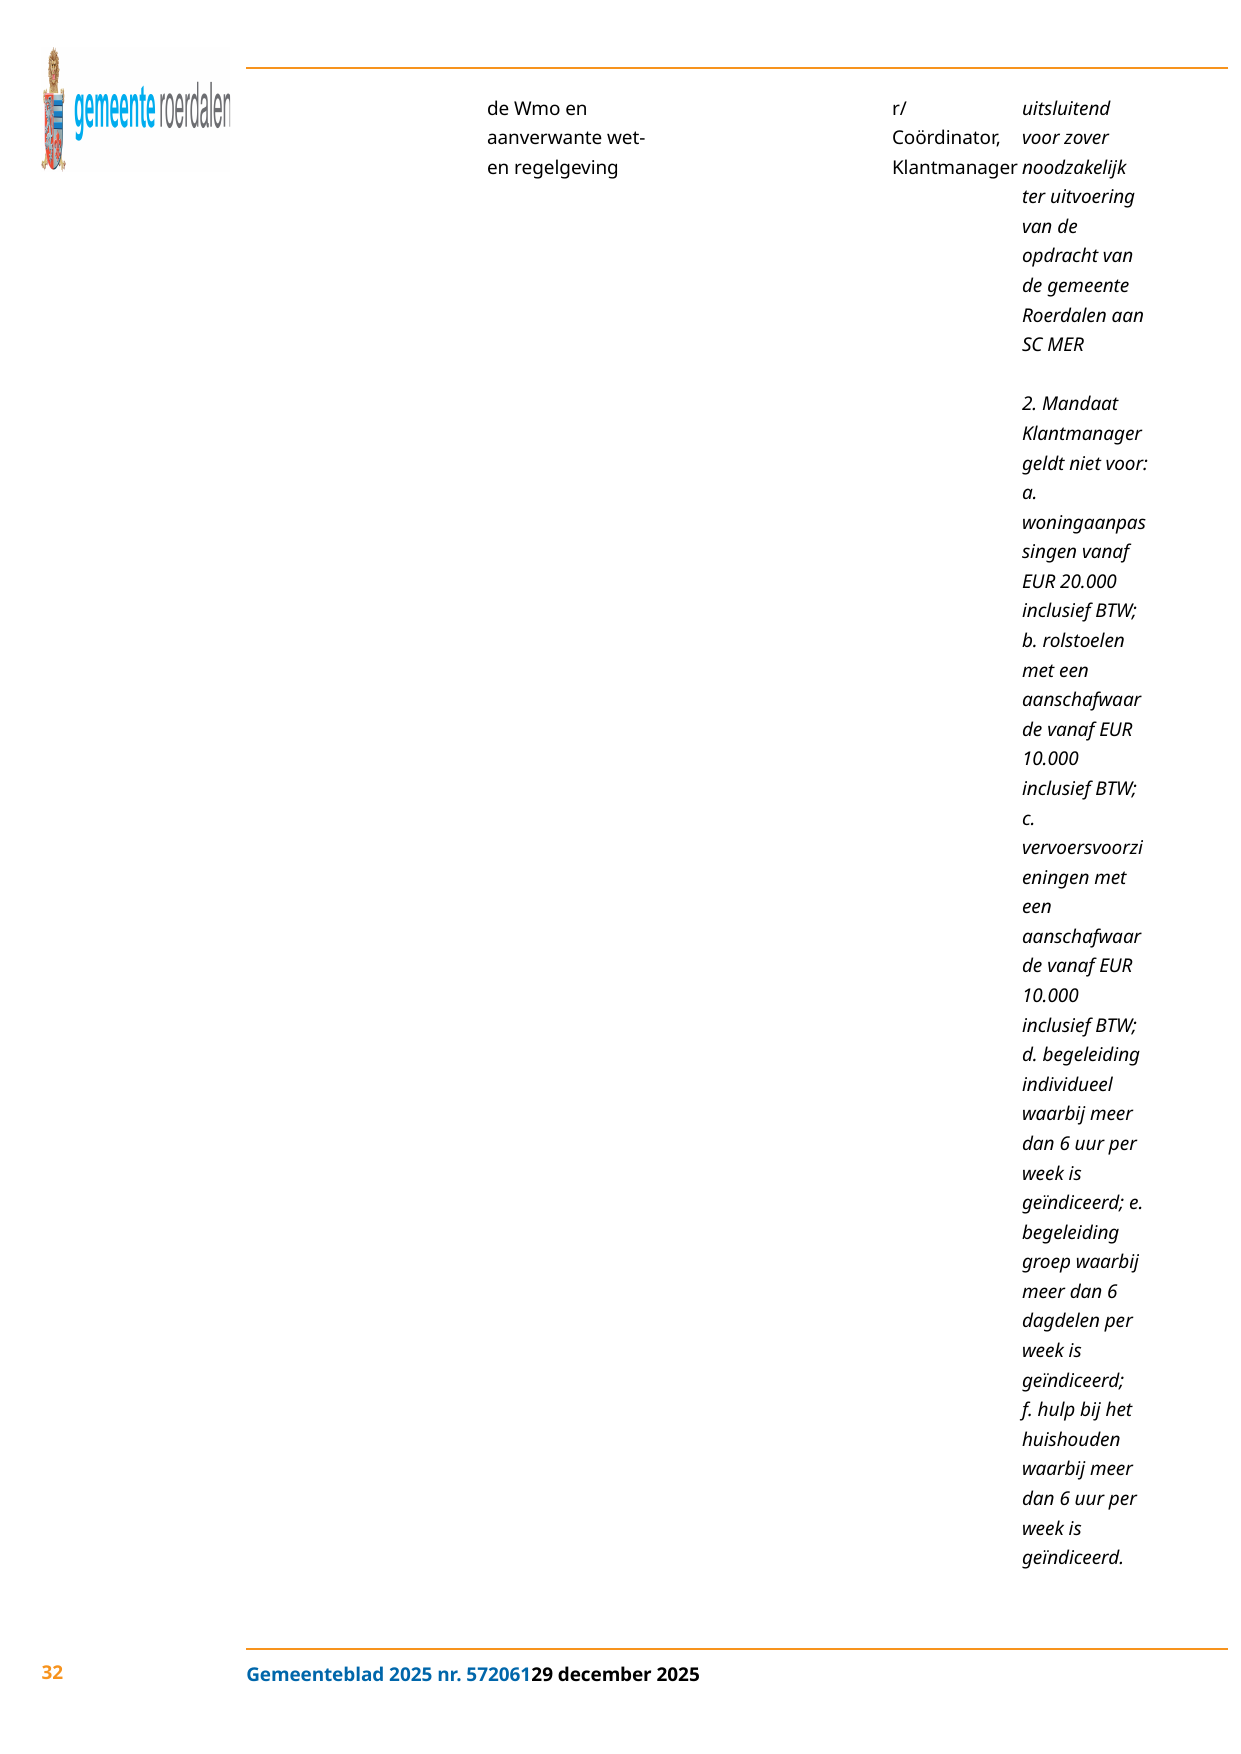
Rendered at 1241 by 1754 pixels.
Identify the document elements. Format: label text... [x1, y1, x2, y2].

picture [41, 47, 231, 172]
table_cell [368, 95, 487, 1570]
table_cell uitsluitend voor zover noodzakelijk ter uitvoering van de opdracht van de gemeente Roerdalen aan SC MER 2. Mandaat Klantmanager geldt niet voor: a. woningaanpassingen vanaf EUR 20.000 inclusief BTW; b. rolstoelen met een aanschafwaarde vanaf EUR 10.000 inclusief BTW; c. vervoersvoorzieningen met een aanschafwaarde vanaf EUR 10.000 inclusief BTW; d. begeleiding individueel waarbij meer dan 6 uur per week is geïndiceerd; e. begeleiding groep waarbij meer dan 6 dagdelen per week is geïndiceerd; f. hulp bij het huishouden waarbij meer dan 6 uur per week is geïndiceerd. [1022, 95, 1152, 1570]
table_cell de Wmo en aanverwante wet- en regelgeving [487, 95, 648, 1570]
table_cell [248, 95, 367, 1570]
table_cell [648, 95, 767, 1570]
table_cell [767, 95, 892, 1570]
table_cell r/ Coördinator, Klantmanager [892, 95, 1022, 1570]
